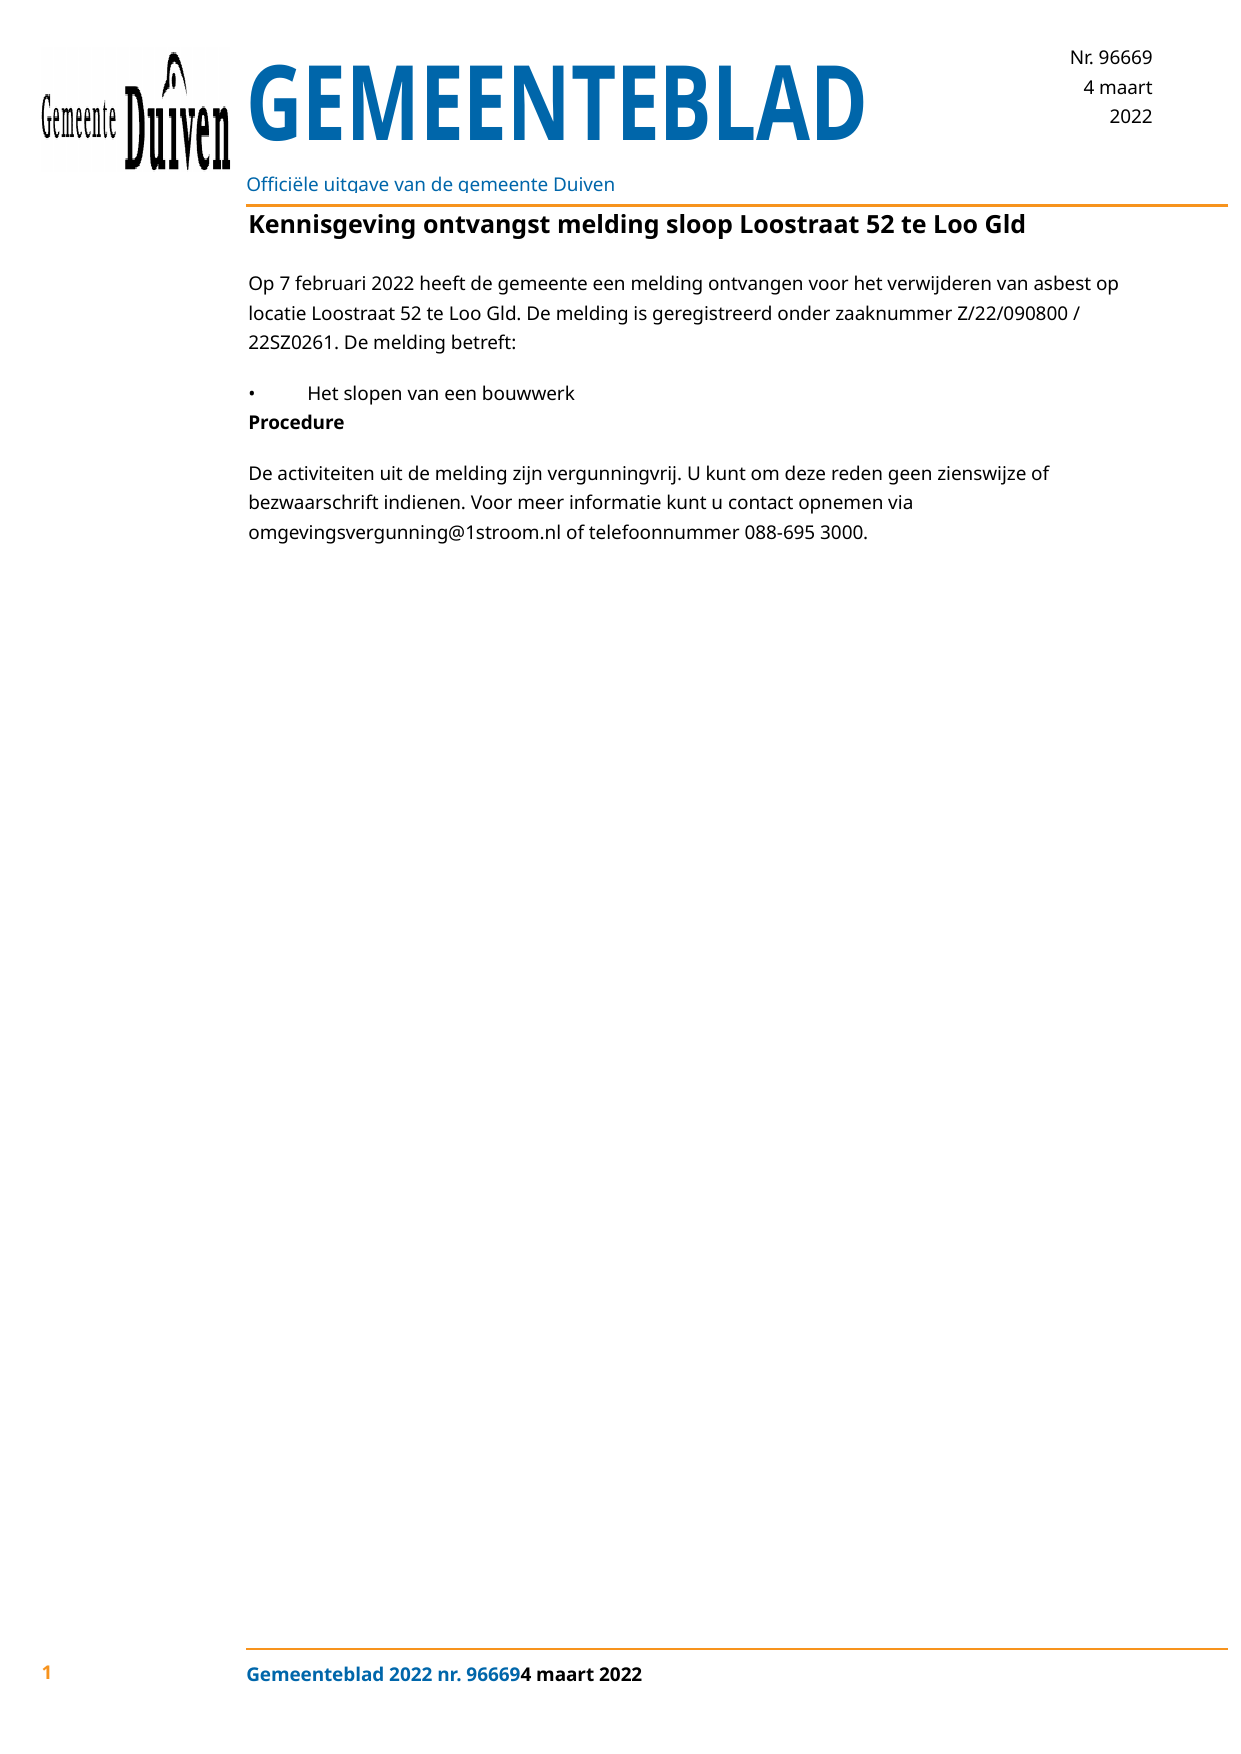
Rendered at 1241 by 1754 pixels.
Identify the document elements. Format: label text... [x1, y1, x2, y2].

list Het slopen van een bouwwerk [248, 380, 1152, 406]
text De activiteiten uit de melding zijn vergunningvrij. U kunt om deze reden geen zienswijze of bezwaarschrift indienen. Voor meer informatie kunt u contact opnemen via omgevingsvergunning@1stroom.nl of telefoonnummer 088-695 3000. [248, 460, 1152, 545]
text Procedure [248, 409, 1152, 435]
text Kennisgeving ontvangst melding sloop Loostraat 52 te Loo Gld [248, 207, 1152, 241]
picture [41, 47, 231, 172]
text Op 7 februari 2022 heeft de gemeente een melding ontvangen voor het verwijderen van asbest op locatie Loostraat 52 te Loo Gld. De melding is geregistreerd onder zaaknummer Z/22/090800 / 22SZ0261. De melding betreft: [248, 270, 1152, 355]
